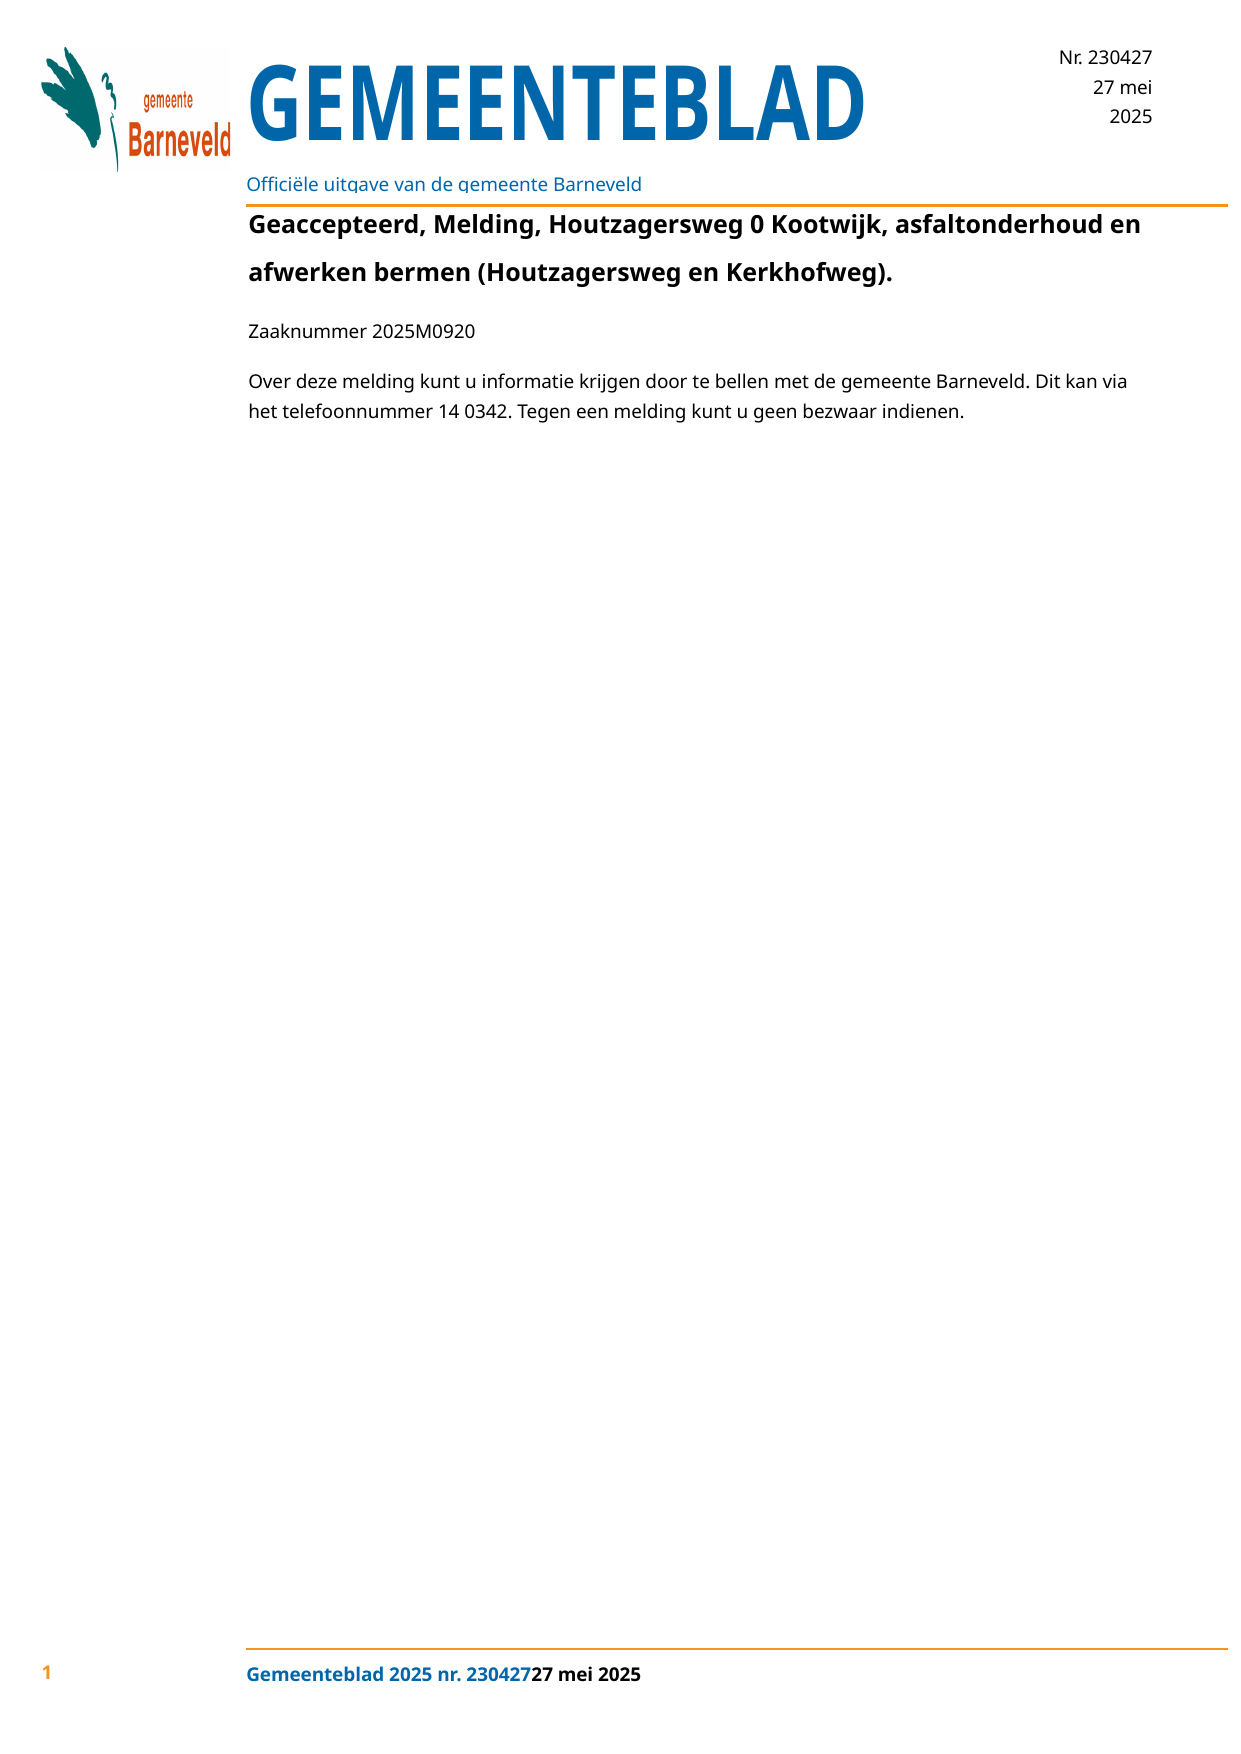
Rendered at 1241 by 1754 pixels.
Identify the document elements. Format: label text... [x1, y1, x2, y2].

text Over deze melding kunt u informatie krijgen door te bellen met de gemeente Barneveld. Dit kan via het telefoonnummer 14 0342. Tegen een melding kunt u geen bezwaar indienen. [248, 368, 1152, 424]
picture [41, 47, 231, 172]
text Geaccepteerd, Melding, Houtzagersweg 0 Kootwijk, asfaltonderhoud en afwerken bermen (Houtzagersweg en Kerkhofweg). [248, 207, 1152, 288]
text Zaaknummer 2025M0920 [248, 318, 1152, 344]
